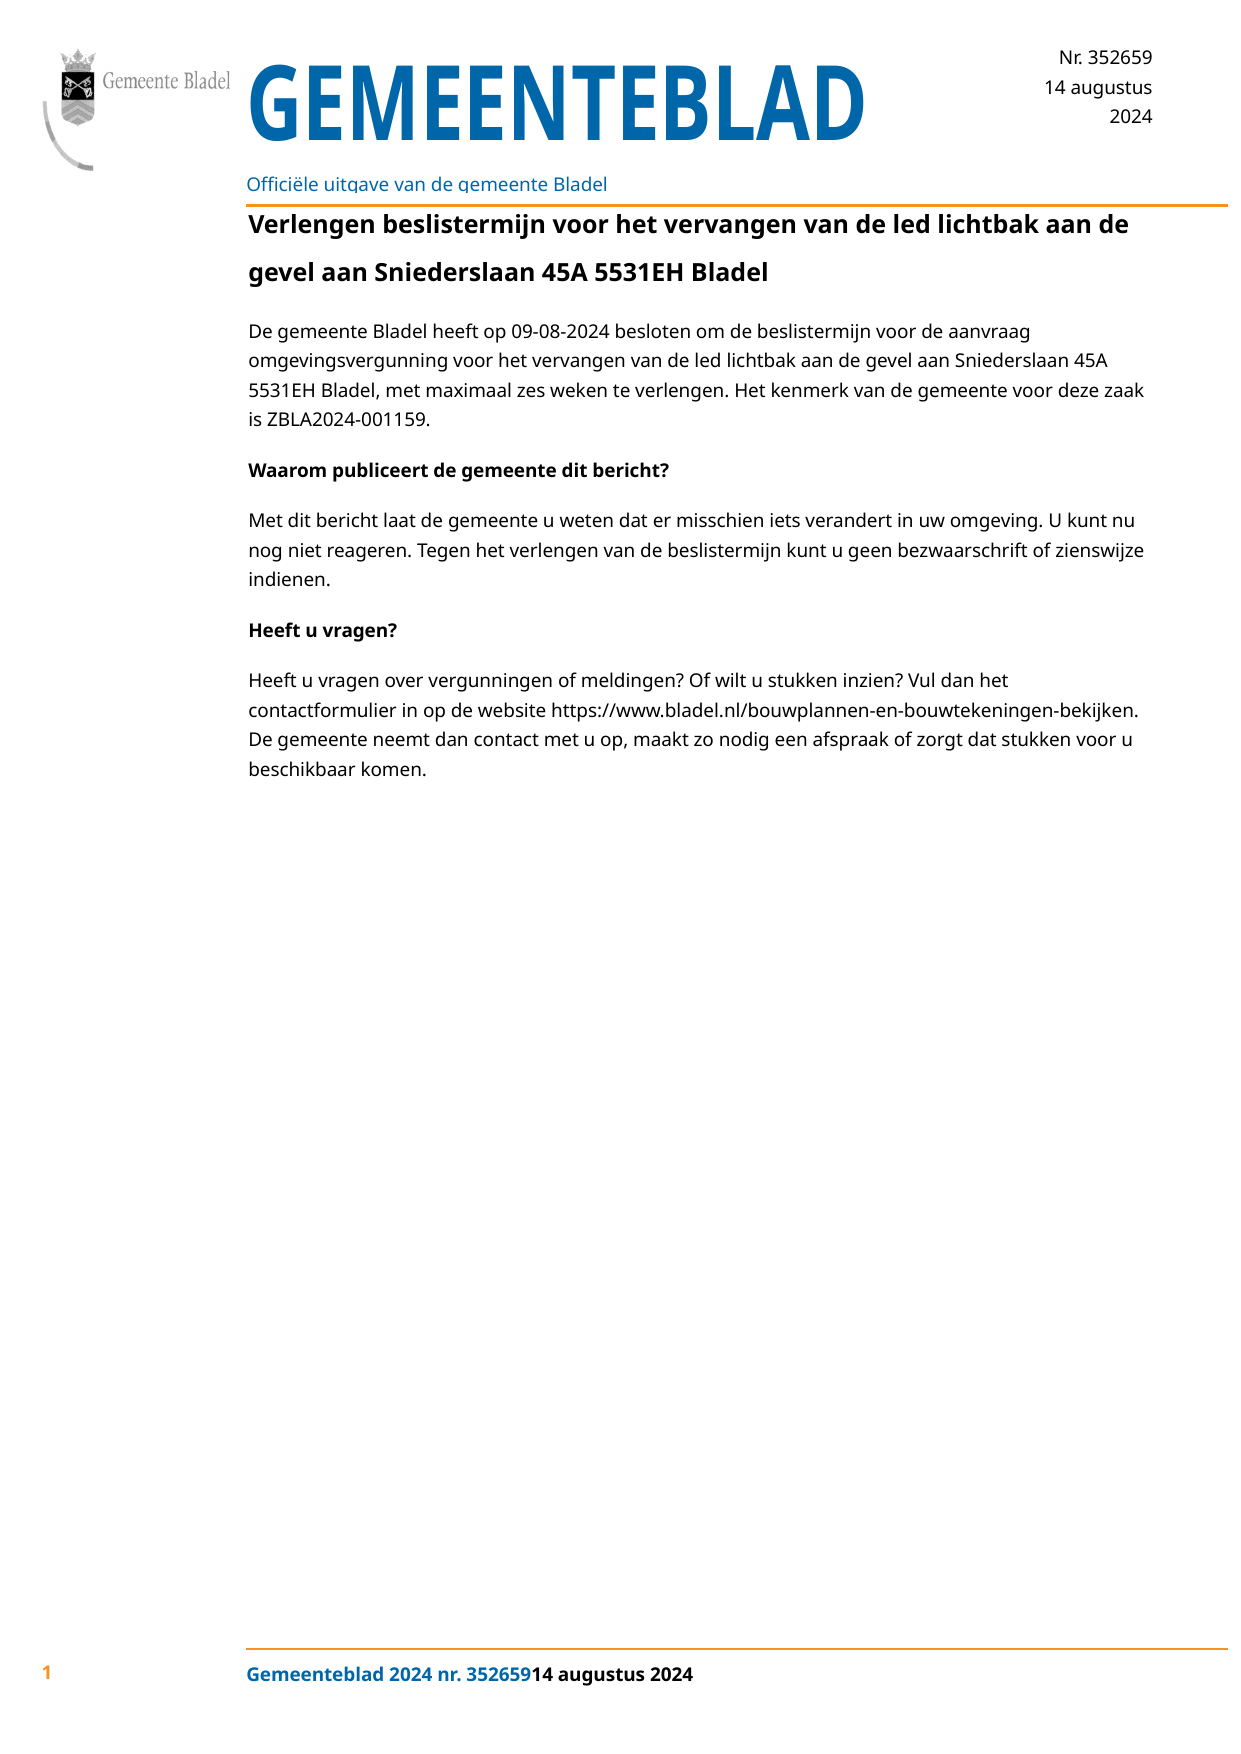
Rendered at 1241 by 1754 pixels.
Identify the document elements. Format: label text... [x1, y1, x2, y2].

text De gemeente Bladel heeft op 09-08-2024 besloten om de beslistermijn voor de aanvraag omgevingsvergunning voor het vervangen van de led lichtbak aan de gevel aan Sniederslaan 45A 5531EH Bladel, met maximaal zes weken te verlengen. Het kenmerk van de gemeente voor deze zaak is ZBLA2024-001159. [248, 318, 1152, 432]
text Waarom publiceert de gemeente dit bericht? [248, 457, 1152, 483]
text Met dit bericht laat de gemeente u weten dat er misschien iets verandert in uw omgeving. U kunt nu nog niet reageren. Tegen het verlengen van de beslistermijn kunt u geen bezwaarschrift of zienswijze indienen. [248, 507, 1152, 592]
text Heeft u vragen over vergunningen of meldingen? Of wilt u stukken inzien? Vul dan het contactformulier in op de website https://www.bladel.nl/bouwplannen-en-bouwtekeningen-bekijken. De gemeente neemt dan contact met u op, maakt zo nodig een afspraak of zorgt dat stukken voor u beschikbaar komen. [248, 667, 1152, 782]
text Verlengen beslistermijn voor het vervangen van de led lichtbak aan de gevel aan Sniederslaan 45A 5531EH Bladel [248, 207, 1152, 288]
text Heeft u vragen? [248, 617, 1152, 643]
picture [41, 47, 231, 172]
